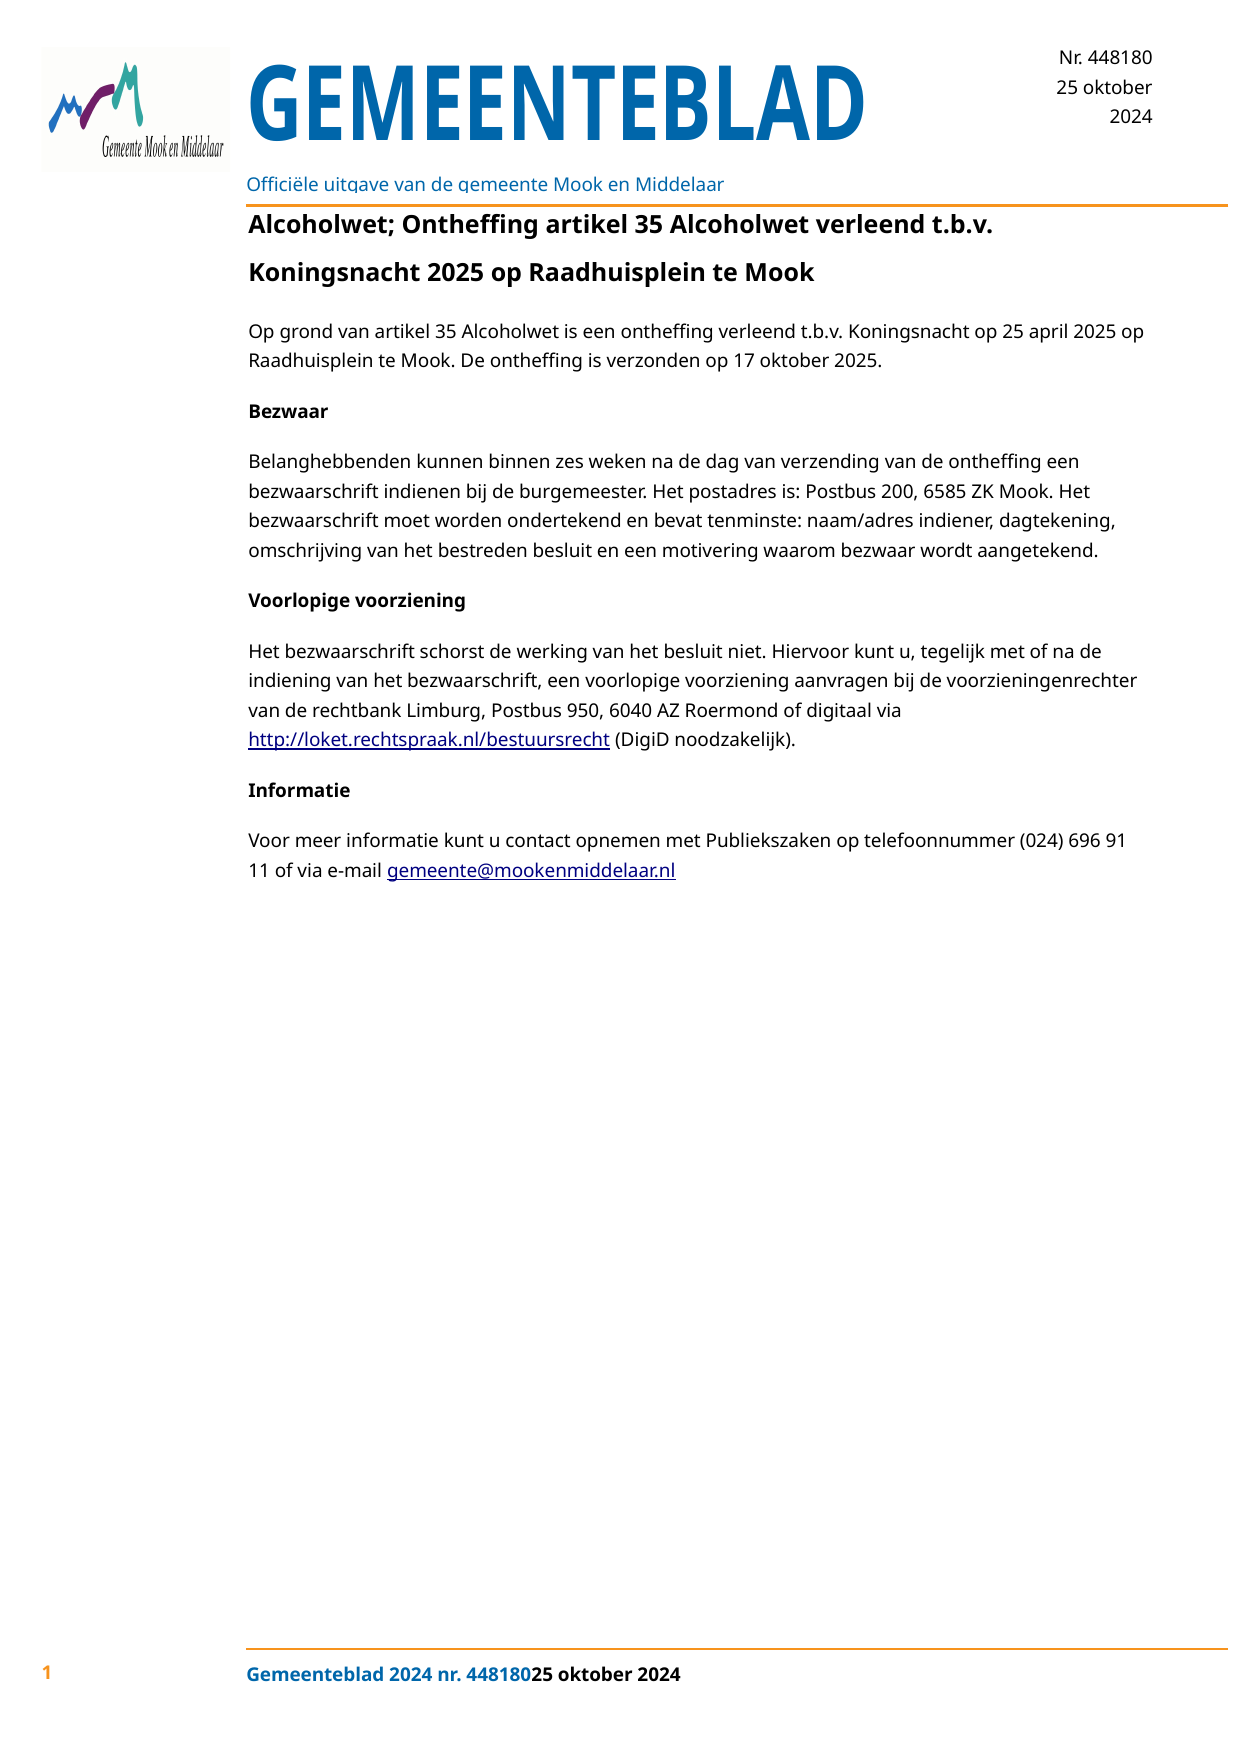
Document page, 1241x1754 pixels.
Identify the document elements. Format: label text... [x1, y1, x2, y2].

text Alcoholwet; Ontheffing artikel 35 Alcoholwet verleend t.b.v. Koningsnacht 2025 op Raadhuisplein te Mook [248, 207, 1152, 288]
picture [41, 47, 231, 172]
text Informatie [248, 777, 1152, 803]
text Voor meer informatie kunt u contact opnemen met Publiekszaken op telefoonnummer (024) 696 91 11 of via e-mail gemeente@mookenmiddelaar.nl [248, 827, 1152, 883]
text Op grond van artikel 35 Alcoholwet is een ontheffing verleend t.b.v. Koningsnacht op 25 april 2025 op Raadhuisplein te Mook. De ontheffing is verzonden op 17 oktober 2025. [248, 318, 1152, 373]
text Het bezwaarschrift schorst de werking van het besluit niet. Hiervoor kunt u, tegelijk met of na de indiening van het bezwaarschrift, een voorlopige voorziening aanvragen bij de voorzieningenrechter van de rechtbank Limburg, Postbus 950, 6040 AZ Roermond of digitaal via http://loket.rechtspraak.nl/bestuursrecht (DigiD noodzakelijk). [248, 638, 1152, 752]
text Belanghebbenden kunnen binnen zes weken na de dag van verzending van de ontheffing een bezwaarschrift indienen bij de burgemeester. Het postadres is: Postbus 200, 6585 ZK Mook. Het bezwaarschrift moet worden ondertekend en bevat tenminste: naam/adres indiener, dagtekening, omschrijving van het bestreden besluit en een motivering waarom bezwaar wordt aangetekend. [248, 448, 1152, 563]
text Voorlopige voorziening [248, 587, 1152, 613]
text Bezwaar [248, 398, 1152, 424]
